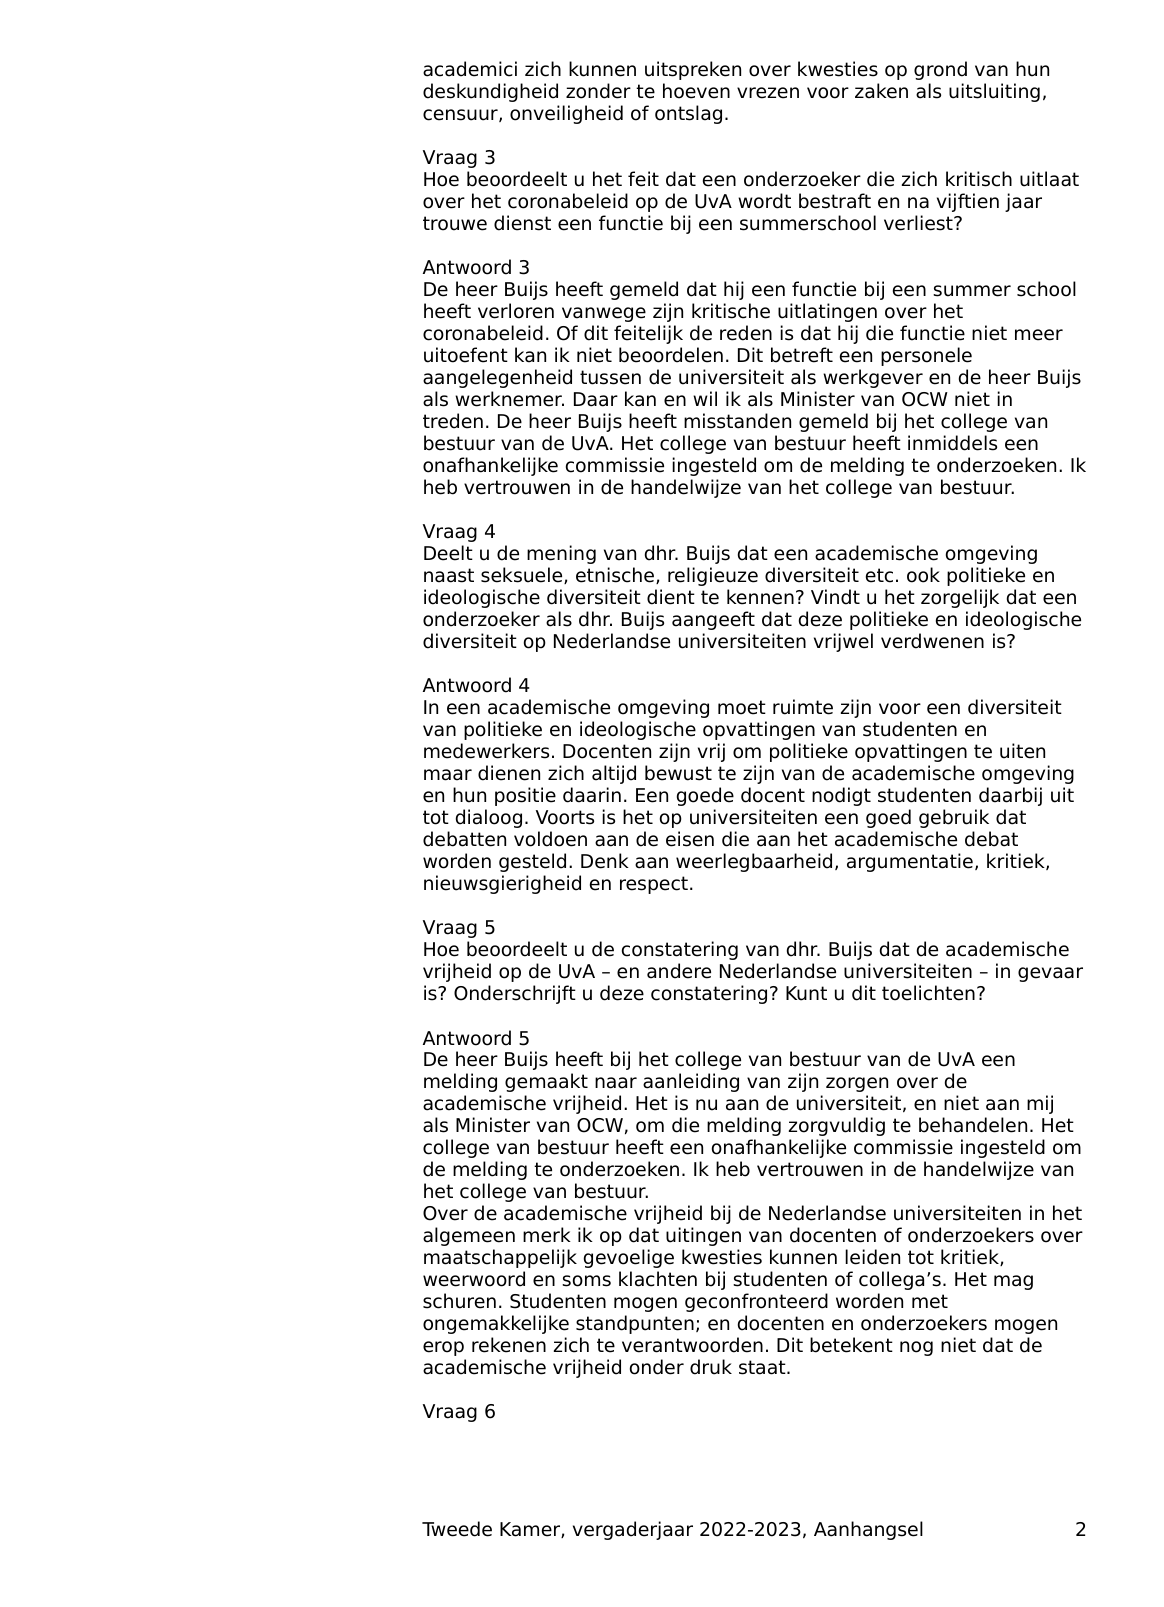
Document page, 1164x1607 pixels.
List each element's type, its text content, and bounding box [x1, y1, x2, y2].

text Vraag 5 [422, 917, 1087, 939]
text In een academische omgeving moet ruimte zijn voor een diversiteit van politieke en ideologische opvattingen van studenten en medewerkers. Docenten zijn vrij om politieke opvattingen te uiten maar dienen zich altijd bewust te zijn van de academische omgeving en hun positie daarin. Een goede docent nodigt studenten daarbij uit tot dialoog. Voorts is het op universiteiten een goed gebruik dat debatten voldoen aan de eisen die aan het academische debat worden gesteld. Denk aan weerlegbaarheid, argumentatie, kritiek, nieuwsgierigheid en respect. [422, 697, 1087, 895]
text De heer Buijs heeft bij het college van bestuur van de UvA een melding gemaakt naar aanleiding van zijn zorgen over de academische vrijheid. Het is nu aan de universiteit, en niet aan mij als Minister van OCW, om die melding zorgvuldig te behandelen. Het college van bestuur heeft een onafhankelijke commissie ingesteld om de melding te onderzoeken. Ik heb vertrouwen in de handelwijze van het college van bestuur. [422, 1049, 1087, 1203]
text De heer Buijs heeft gemeld dat hij een functie bij een summer school heeft verloren vanwege zijn kritische uitlatingen over het coronabeleid. Of dit feitelijk de reden is dat hij die functie niet meer uitoefent kan ik niet beoordelen. Dit betreft een personele aangelegenheid tussen de universiteit als werkgever en de heer Buijs als werknemer. Daar kan en wil ik als Minister van OCW niet in treden. De heer Buijs heeft misstanden gemeld bij het college van bestuur van de UvA. Het college van bestuur heeft inmiddels een onafhankelijke commissie ingesteld om de melding te onderzoeken. Ik heb vertrouwen in de handelwijze van het college van bestuur. [422, 279, 1087, 499]
text Deelt u de mening van dhr. Buijs dat een academische omgeving naast seksuele, etnische, religieuze diversiteit etc. ook politieke en ideologische diversiteit dient te kennen? Vindt u het zorgelijk dat een onderzoeker als dhr. Buijs aangeeft dat deze politieke en ideologische diversiteit op Nederlandse universiteiten vrijwel verdwenen is? [422, 543, 1087, 653]
text Vraag 4 [422, 521, 1087, 543]
text Hoe beoordeelt u de constatering van dhr. Buijs dat de academische vrijheid op de UvA – en andere Nederlandse universiteiten – in gevaar is? Onderschrijft u deze constatering? Kunt u dit toelichten? [422, 939, 1087, 1005]
text Over de academische vrijheid bij de Nederlandse universiteiten in het algemeen merk ik op dat uitingen van docenten of onderzoekers over maatschappelijk gevoelige kwesties kunnen leiden tot kritiek, weerwoord en soms klachten bij studenten of collega’s. Het mag schuren. Studenten mogen geconfronteerd worden met ongemakkelijke standpunten; en docenten en onderzoekers mogen erop rekenen zich te verantwoorden. Dit betekent nog niet dat de academische vrijheid onder druk staat. [422, 1203, 1087, 1379]
text Antwoord 4 [422, 675, 1087, 697]
text Vraag 3 [422, 147, 1087, 169]
text Vraag 6 [422, 1401, 1087, 1423]
text Antwoord 5 [422, 1027, 1087, 1049]
text academici zich kunnen uitspreken over kwesties op grond van hun deskundigheid zonder te hoeven vrezen voor zaken als uitsluiting, censuur, onveiligheid of ontslag. [422, 59, 1087, 125]
text Hoe beoordeelt u het feit dat een onderzoeker die zich kritisch uitlaat over het coronabeleid op de UvA wordt bestraft en na vijftien jaar trouwe dienst een functie bij een summerschool verliest? [422, 169, 1087, 235]
text Antwoord 3 [422, 257, 1087, 279]
